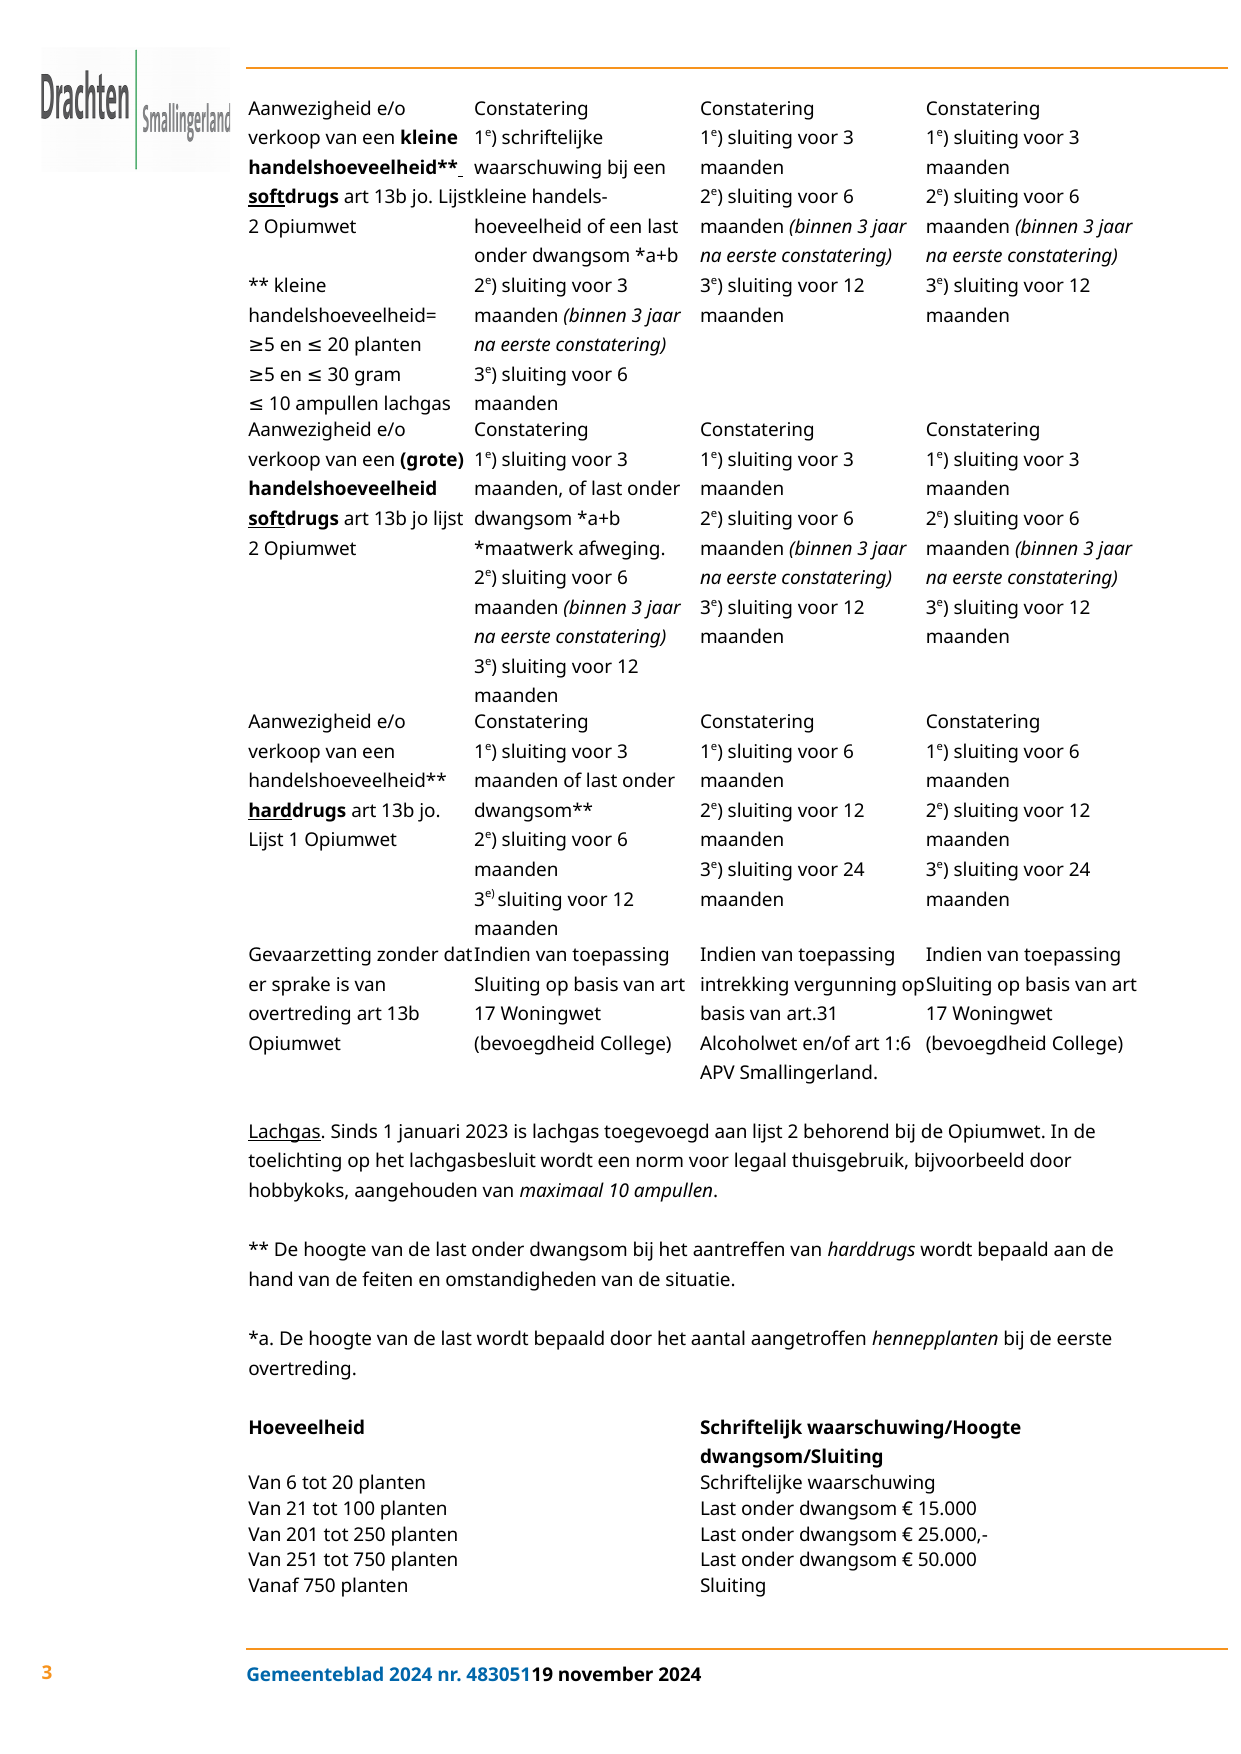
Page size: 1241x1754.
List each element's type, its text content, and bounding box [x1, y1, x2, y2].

picture [41, 47, 231, 172]
table_cell Constatering 1e) sluiting voor 3 maanden, of last onder dwangsom *a+b *maatwerk afweging. 2e) sluiting voor 6 maanden (binnen 3 jaar na eerste constatering) 3e) sluiting voor 12 maanden [474, 416, 700, 708]
table_cell Aanwezigheid e/o verkoop van een kleine handelshoeveelheid** softdrugs art 13b jo. Lijst 2 Opiumwet ** kleine handelshoeveelheid= ≥5 en ≤ 20 planten ≥5 en ≤ 30 gram ≤ 10 ampullen lachgas [248, 95, 474, 416]
table_cell Schriftelijke waarschuwing [700, 1469, 1152, 1495]
table_cell Last onder dwangsom € 50.000 [700, 1546, 1152, 1572]
table_cell Indien van toepassing Sluiting op basis van art 17 Woningwet (bevoegdheid College) [926, 941, 1152, 1085]
table_cell Constatering 1e) sluiting voor 6 maanden 2e) sluiting voor 12 maanden 3e) sluiting voor 24 maanden [926, 708, 1152, 941]
table_cell Indien van toepassing Sluiting op basis van art 17 Woningwet (bevoegdheid College) [474, 941, 700, 1085]
table_cell Constatering 1e) sluiting voor 3 maanden 2e) sluiting voor 6 maanden (binnen 3 jaar na eerste constatering) 3e) sluiting voor 12 maanden [700, 416, 926, 708]
table_cell Last onder dwangsom € 25.000,- [700, 1521, 1152, 1546]
table_cell Gevaarzetting zonder dat er sprake is van overtreding art 13b Opiumwet [248, 941, 474, 1085]
table_cell Sluiting [700, 1572, 1152, 1598]
text Lachgas. Sinds 1 januari 2023 is lachgas toegevoegd aan lijst 2 behorend bij de Opiumwet. In de toelichting op het lachgasbesluit wordt een norm voor legaal thuisgebruik, bijvoorbeeld door hobbykoks, aangehouden van maximaal 10 ampullen. [248, 1118, 1152, 1203]
table_cell Constatering 1e) sluiting voor 6 maanden 2e) sluiting voor 12 maanden 3e) sluiting voor 24 maanden [700, 708, 926, 941]
text *a. De hoogte van de last wordt bepaald door het aantal aangetroffen hennepplanten bij de eerste overtreding. [248, 1325, 1152, 1380]
table_cell Constatering 1e) sluiting voor 3 maanden 2e) sluiting voor 6 maanden (binnen 3 jaar na eerste constatering) 3e) sluiting voor 12 maanden [700, 95, 926, 416]
table_cell Constatering 1e) sluiting voor 3 maanden 2e) sluiting voor 6 maanden (binnen 3 jaar na eerste constatering) 3e) sluiting voor 12 maanden [926, 416, 1152, 708]
table_cell Van 201 tot 250 planten [248, 1521, 700, 1546]
table_cell Van 6 tot 20 planten [248, 1469, 700, 1495]
table_cell Vanaf 750 planten [248, 1572, 700, 1598]
table_cell Aanwezigheid e/o verkoop van een (grote) handelshoeveelheid softdrugs art 13b jo lijst 2 Opiumwet [248, 416, 474, 708]
table_cell Aanwezigheid e/o verkoop van een handelshoeveelheid** harddrugs art 13b jo. Lijst 1 Opiumwet [248, 708, 474, 941]
table_cell Constatering 1e) sluiting voor 3 maanden 2e) sluiting voor 6 maanden (binnen 3 jaar na eerste constatering) 3e) sluiting voor 12 maanden [926, 95, 1152, 416]
table_cell Van 21 tot 100 planten [248, 1495, 700, 1521]
table_cell Constatering 1e) sluiting voor 3 maanden of last onder dwangsom** 2e) sluiting voor 6 maanden 3e) sluiting voor 12 maanden [474, 708, 700, 941]
table_header Hoeveelheid [248, 1414, 700, 1469]
table_cell Van 251 tot 750 planten [248, 1546, 700, 1572]
table_cell Indien van toepassing intrekking vergunning op basis van art.31 Alcoholwet en/of art 1:6 APV Smallingerland. [700, 941, 926, 1085]
text ** De hoogte van de last onder dwangsom bij het aantreffen van harddrugs wordt bepaald aan de hand van de feiten en omstandigheden van de situatie. [248, 1236, 1152, 1292]
table_cell Constatering 1e) schriftelijke waarschuwing bij een kleine handels-hoeveelheid of een last onder dwangsom *a+b 2e) sluiting voor 3 maanden (binnen 3 jaar na eerste constatering) 3e) sluiting voor 6 maanden [474, 95, 700, 416]
table_cell Last onder dwangsom € 15.000 [700, 1495, 1152, 1521]
table_header Schriftelijk waarschuwing/Hoogte dwangsom/Sluiting [700, 1414, 1152, 1469]
